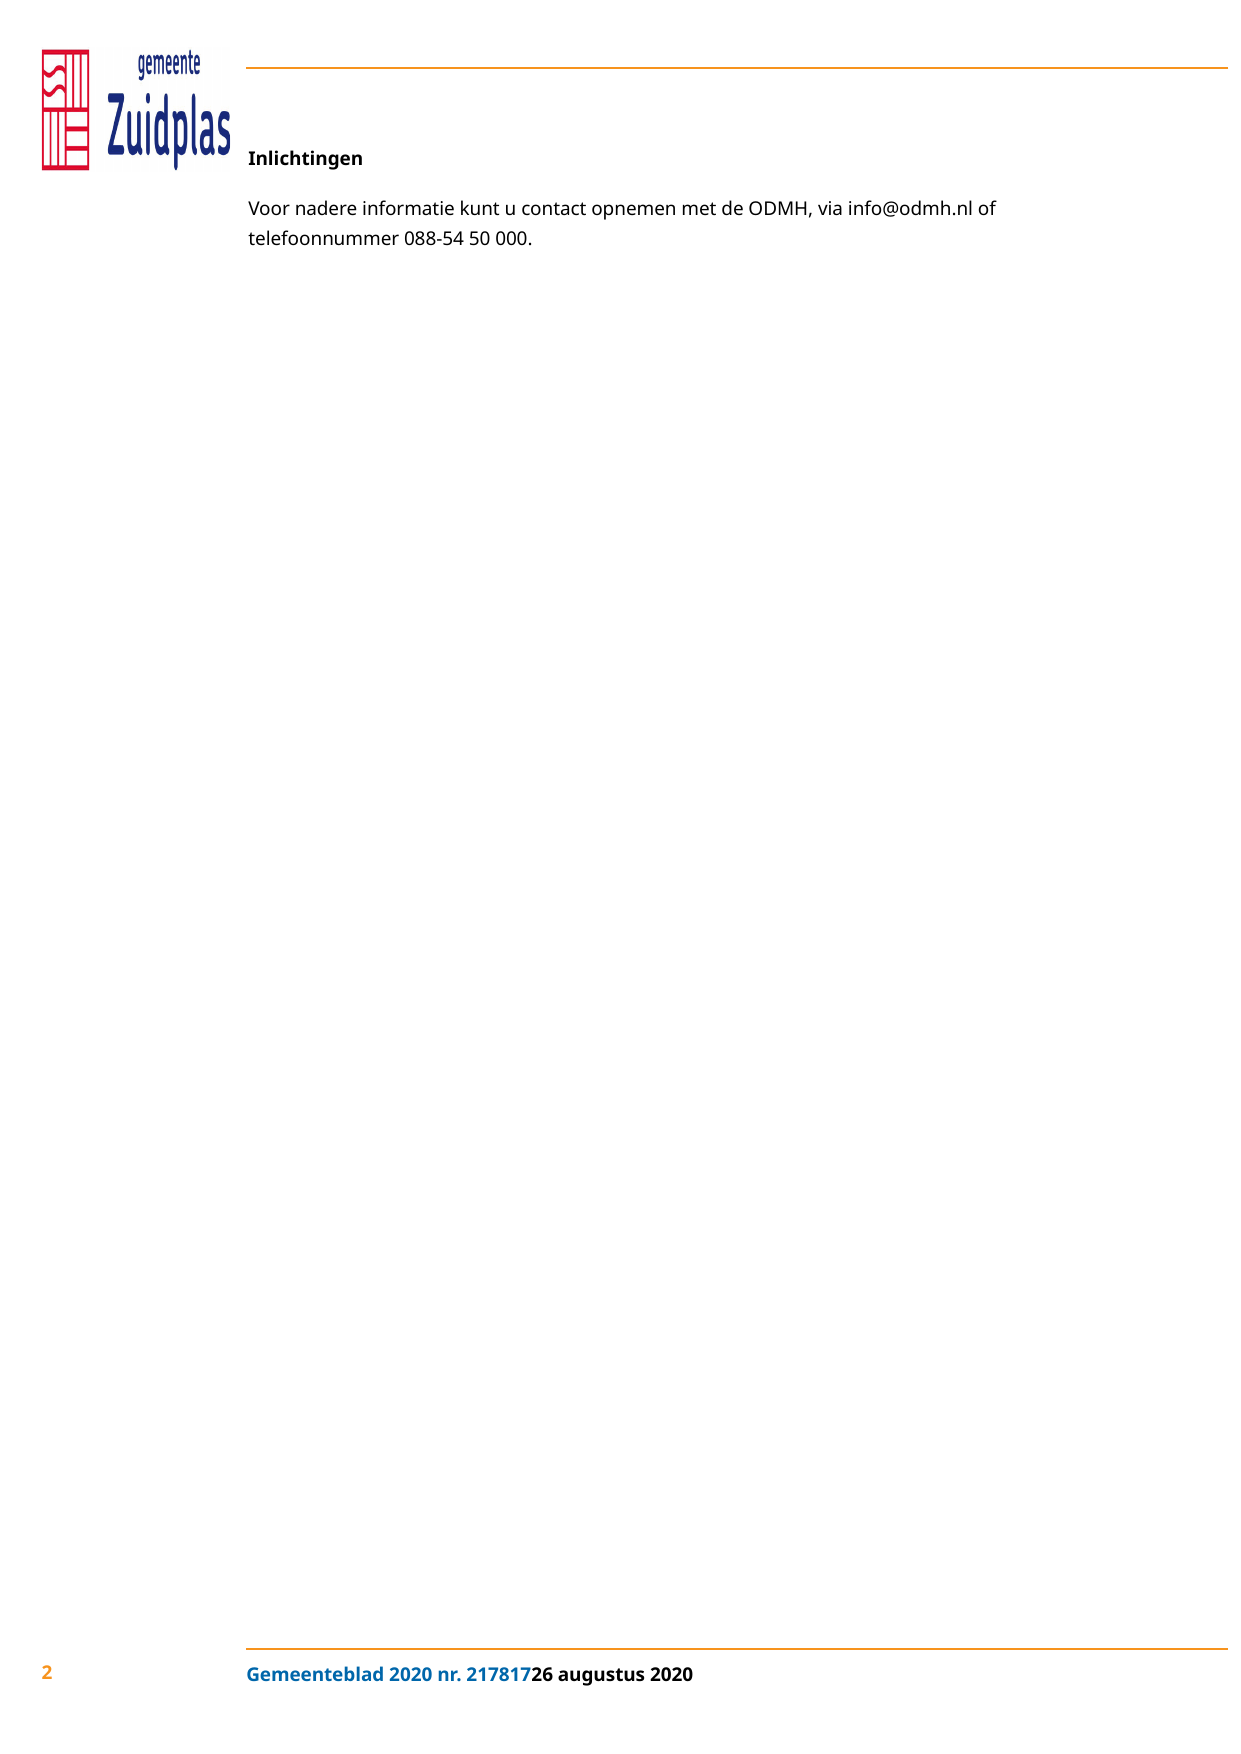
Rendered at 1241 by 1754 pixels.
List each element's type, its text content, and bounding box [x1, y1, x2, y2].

text Inlichtingen [248, 145, 1152, 171]
picture [41, 47, 231, 172]
text Voor nadere informatie kunt u contact opnemen met de ODMH, via info@odmh.nl of telefoonnummer 088-54 50 000. [248, 196, 1152, 251]
